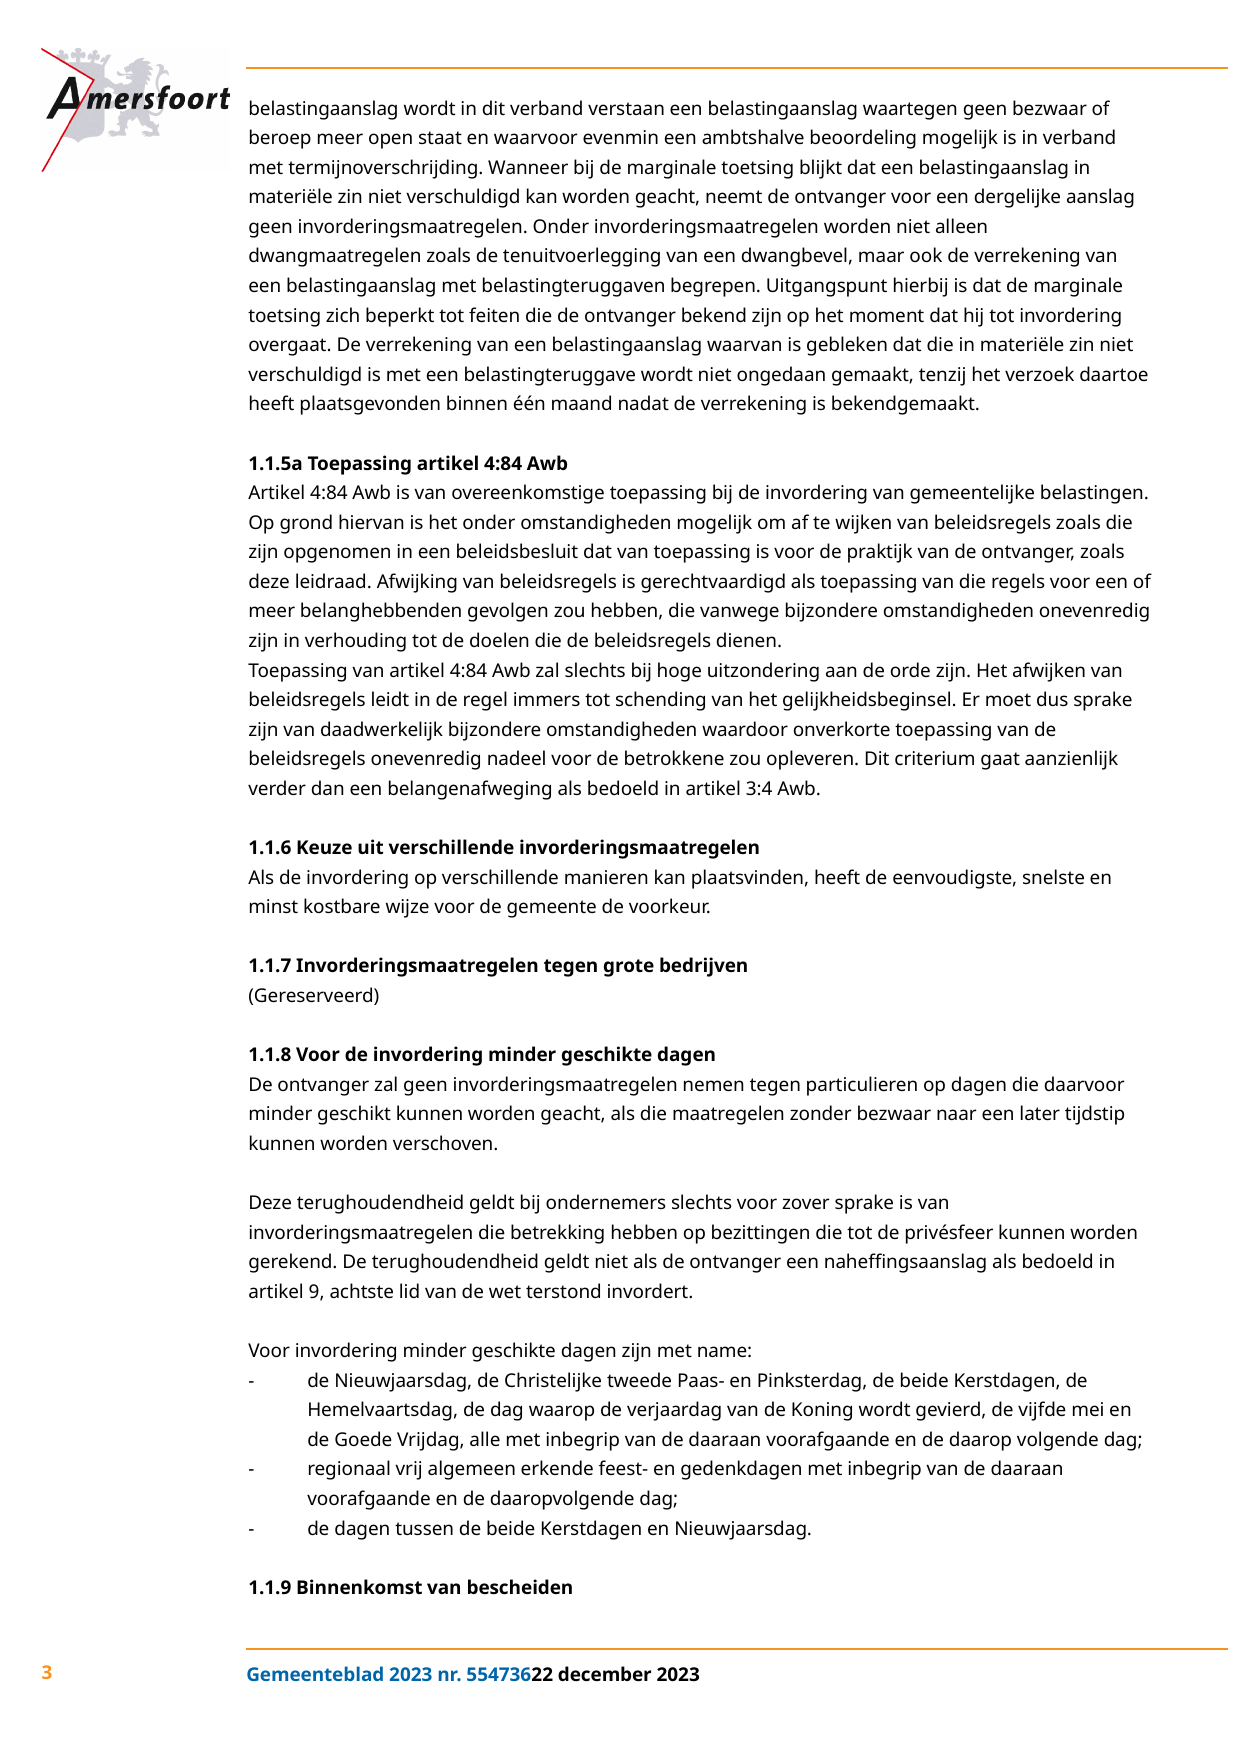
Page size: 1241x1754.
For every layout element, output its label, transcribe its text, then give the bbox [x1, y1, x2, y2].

list de Nieuwjaarsdag, de Christelijke tweede Paas- en Pinksterdag, de beide Kerstdagen, de Hemelvaartsdag, de dag waarop de verjaardag van de Koning wordt gevierd, de vijfde mei en de Goede Vrijdag, alle met inbegrip van de daaraan voorafgaande en de daarop volgende dag; [248, 1367, 1152, 1452]
text Toepassing van artikel 4:84 Awb zal slechts bij hoge uitzondering aan de orde zijn. Het afwijken van beleidsregels leidt in de regel immers tot schending van het gelijkheidsbeginsel. Er moet dus sprake zijn van daadwerkelijk bijzondere omstandigheden waardoor onverkorte toepassing van de beleidsregels onevenredig nadeel voor de betrokkene zou opleveren. Dit criterium gaat aanzienlijk verder dan een belangenafweging als bedoeld in artikel 3:4 Awb. [248, 657, 1152, 801]
text Deze terughoudendheid geldt bij ondernemers slechts voor zover sprake is van invorderingsmaatregelen die betrekking hebben op bezittingen die tot de privésfeer kunnen worden gerekend. De terughoudendheid geldt niet als de ontvanger een naheffingsaanslag als bedoeld in artikel 9, achtste lid van de wet terstond invordert. [248, 1189, 1152, 1304]
text Artikel 4:84 Awb is van overeenkomstige toepassing bij de invordering van gemeentelijke belastingen. Op grond hiervan is het onder omstandigheden mogelijk om af te wijken van beleidsregels zoals die zijn opgenomen in een beleidsbesluit dat van toepassing is voor de praktijk van de ontvanger, zoals deze leidraad. Afwijking van beleidsregels is gerechtvaardigd als toepassing van die regels voor een of meer belanghebbenden gevolgen zou hebben, die vanwege bijzondere omstandigheden onevenredig zijn in verhouding tot de doelen die de beleidsregels dienen. [248, 479, 1152, 653]
text 1.1.8 Voor de invordering minder geschikte dagen [248, 1041, 1152, 1067]
text Voor invordering minder geschikte dagen zijn met name: [248, 1337, 1152, 1363]
list de dagen tussen de beide Kerstdagen en Nieuwjaarsdag. [248, 1515, 1152, 1541]
text 1.1.6 Keuze uit verschillende invorderingsmaatregelen [248, 834, 1152, 860]
text Als de invordering op verschillende manieren kan plaatsvinden, heeft de eenvoudigste, snelste en minst kostbare wijze voor de gemeente de voorkeur. [248, 864, 1152, 919]
text belastingaanslag wordt in dit verband verstaan een belastingaanslag waartegen geen bezwaar of beroep meer open staat en waarvoor evenmin een ambtshalve beoordeling mogelijk is in verband met termijnoverschrijding. Wanneer bij de marginale toetsing blijkt dat een belastingaanslag in materiële zin niet verschuldigd kan worden geacht, neemt de ontvanger voor een dergelijke aanslag geen invorderingsmaatregelen. Onder invorderingsmaatregelen worden niet alleen dwangmaatregelen zoals de tenuitvoerlegging van een dwangbevel, maar ook de verrekening van een belastingaanslag met belastingteruggaven begrepen. Uitgangspunt hierbij is dat de marginale toetsing zich beperkt tot feiten die de ontvanger bekend zijn op het moment dat hij tot invordering overgaat. De verrekening van een belastingaanslag waarvan is gebleken dat die in materiële zin niet verschuldigd is met een belastingteruggave wordt niet ongedaan gemaakt, tenzij het verzoek daartoe heeft plaatsgevonden binnen één maand nadat de verrekening is bekendgemaakt. [248, 95, 1152, 416]
text (Gereserveerd) [248, 982, 1152, 1008]
text 1.1.7 Invorderingsmaatregelen tegen grote bedrijven [248, 953, 1152, 978]
list regionaal vrij algemeen erkende feest- en gedenkdagen met inbegrip van de daaraan voorafgaande en de daaropvolgende dag; [248, 1456, 1152, 1511]
text 1.1.9 Binnenkomst van bescheiden [248, 1574, 1152, 1600]
text 1.1.5a Toepassing artikel 4:84 Awb [248, 450, 1152, 476]
picture [41, 47, 231, 172]
text De ontvanger zal geen invorderingsmaatregelen nemen tegen particulieren op dagen die daarvoor minder geschikt kunnen worden geacht, als die maatregelen zonder bezwaar naar een later tijdstip kunnen worden verschoven. [248, 1071, 1152, 1156]
